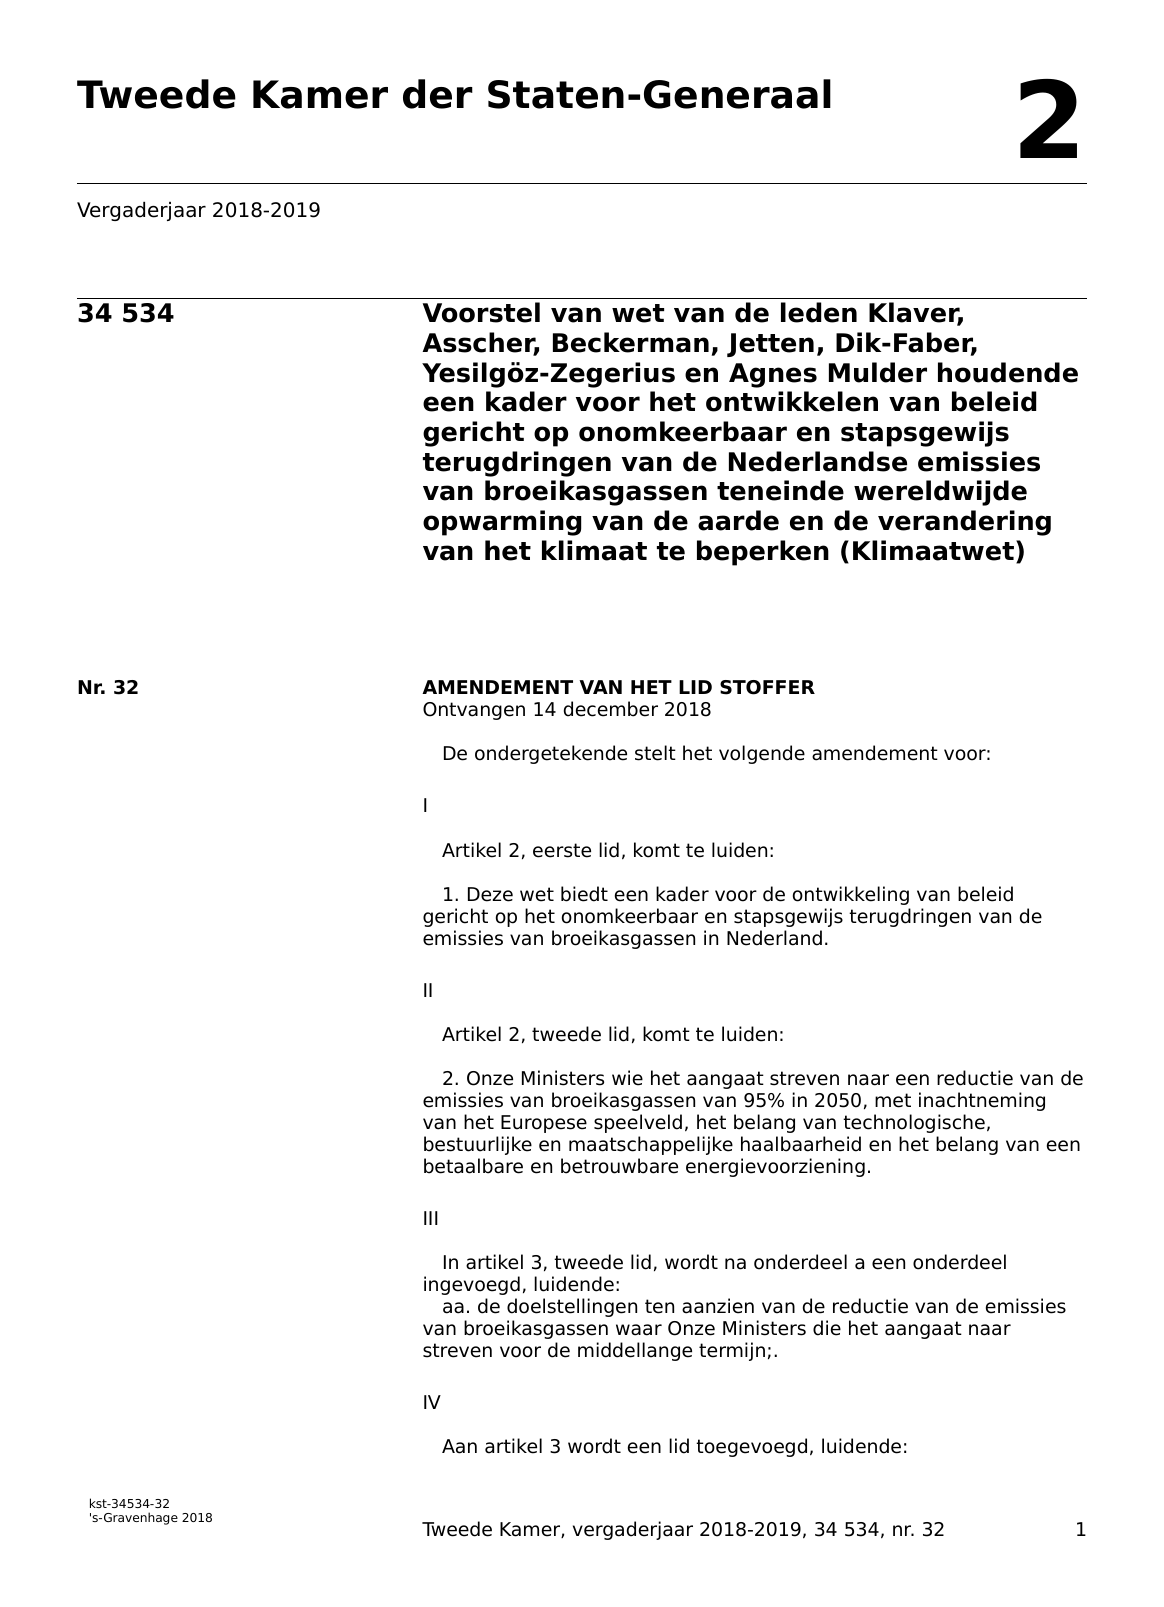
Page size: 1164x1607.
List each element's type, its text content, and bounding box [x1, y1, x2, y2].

text De ondergetekende stelt het volgende amendement voor: [422, 743, 1087, 765]
table_cell Vergaderjaar 2018-2019 [77, 184, 1087, 298]
subtitle III [422, 1208, 1087, 1230]
text aa. de doelstellingen ten aanzien van de reductie van de emissies van broeikasgassen waar Onze Ministers die het aangaat naar streven voor de middellange termijn;. [422, 1296, 1087, 1362]
text Aan artikel 3 wordt een lid toegevoegd, luidende: [422, 1436, 1087, 1458]
text kst-34534-32 [88, 1497, 323, 1511]
table_header 2 [886, 59, 1087, 183]
text Artikel 2, eerste lid, komt te luiden: [422, 839, 1087, 861]
text In artikel 3, tweede lid, wordt na onderdeel a een onderdeel ingevoegd, luidende: [422, 1252, 1087, 1296]
subtitle II [422, 979, 1087, 1002]
table_header Tweede Kamer der Staten-Generaal [77, 59, 886, 183]
text 2. Onze Ministers wie het aangaat streven naar een reductie van de emissies van broeikasgassen van 95% in 2050, met inachtneming van het Europese speelveld, het belang van technologische, bestuurlijke en maatschappelijke haalbaarheid en het belang van een betaalbare en betrouwbare energievoorziening. [422, 1068, 1087, 1178]
subtitle Nr. 32 AMENDEMENT VAN HET LID STOFFER [77, 677, 1087, 699]
text Artikel 2, tweede lid, komt te luiden: [422, 1024, 1087, 1046]
subtitle 34 534 Voorstel van wet van de leden Klaver, Asscher, Beckerman, Jetten, Dik-Faber, Yesilgöz-Zegerius en Agnes Mulder houdende een kader voor het ontwikkelen van beleid gericht op onomkeerbaar en stapsgewijs terugdringen van de Nederlandse emissies van broeikasgassen teneinde wereldwijde opwarming van de aarde en de verandering van het klimaat te beperken (Klimaatwet) [77, 299, 1087, 566]
subtitle I [422, 795, 1087, 817]
text 's-Gravenhage 2018 [88, 1511, 323, 1525]
subtitle IV [422, 1392, 1087, 1414]
text 1. Deze wet biedt een kader voor de ontwikkeling van beleid gericht op het onomkeerbaar en stapsgewijs terugdringen van de emissies van broeikasgassen in Nederland. [422, 884, 1087, 949]
text Ontvangen 14 december 2018 [422, 699, 1087, 721]
